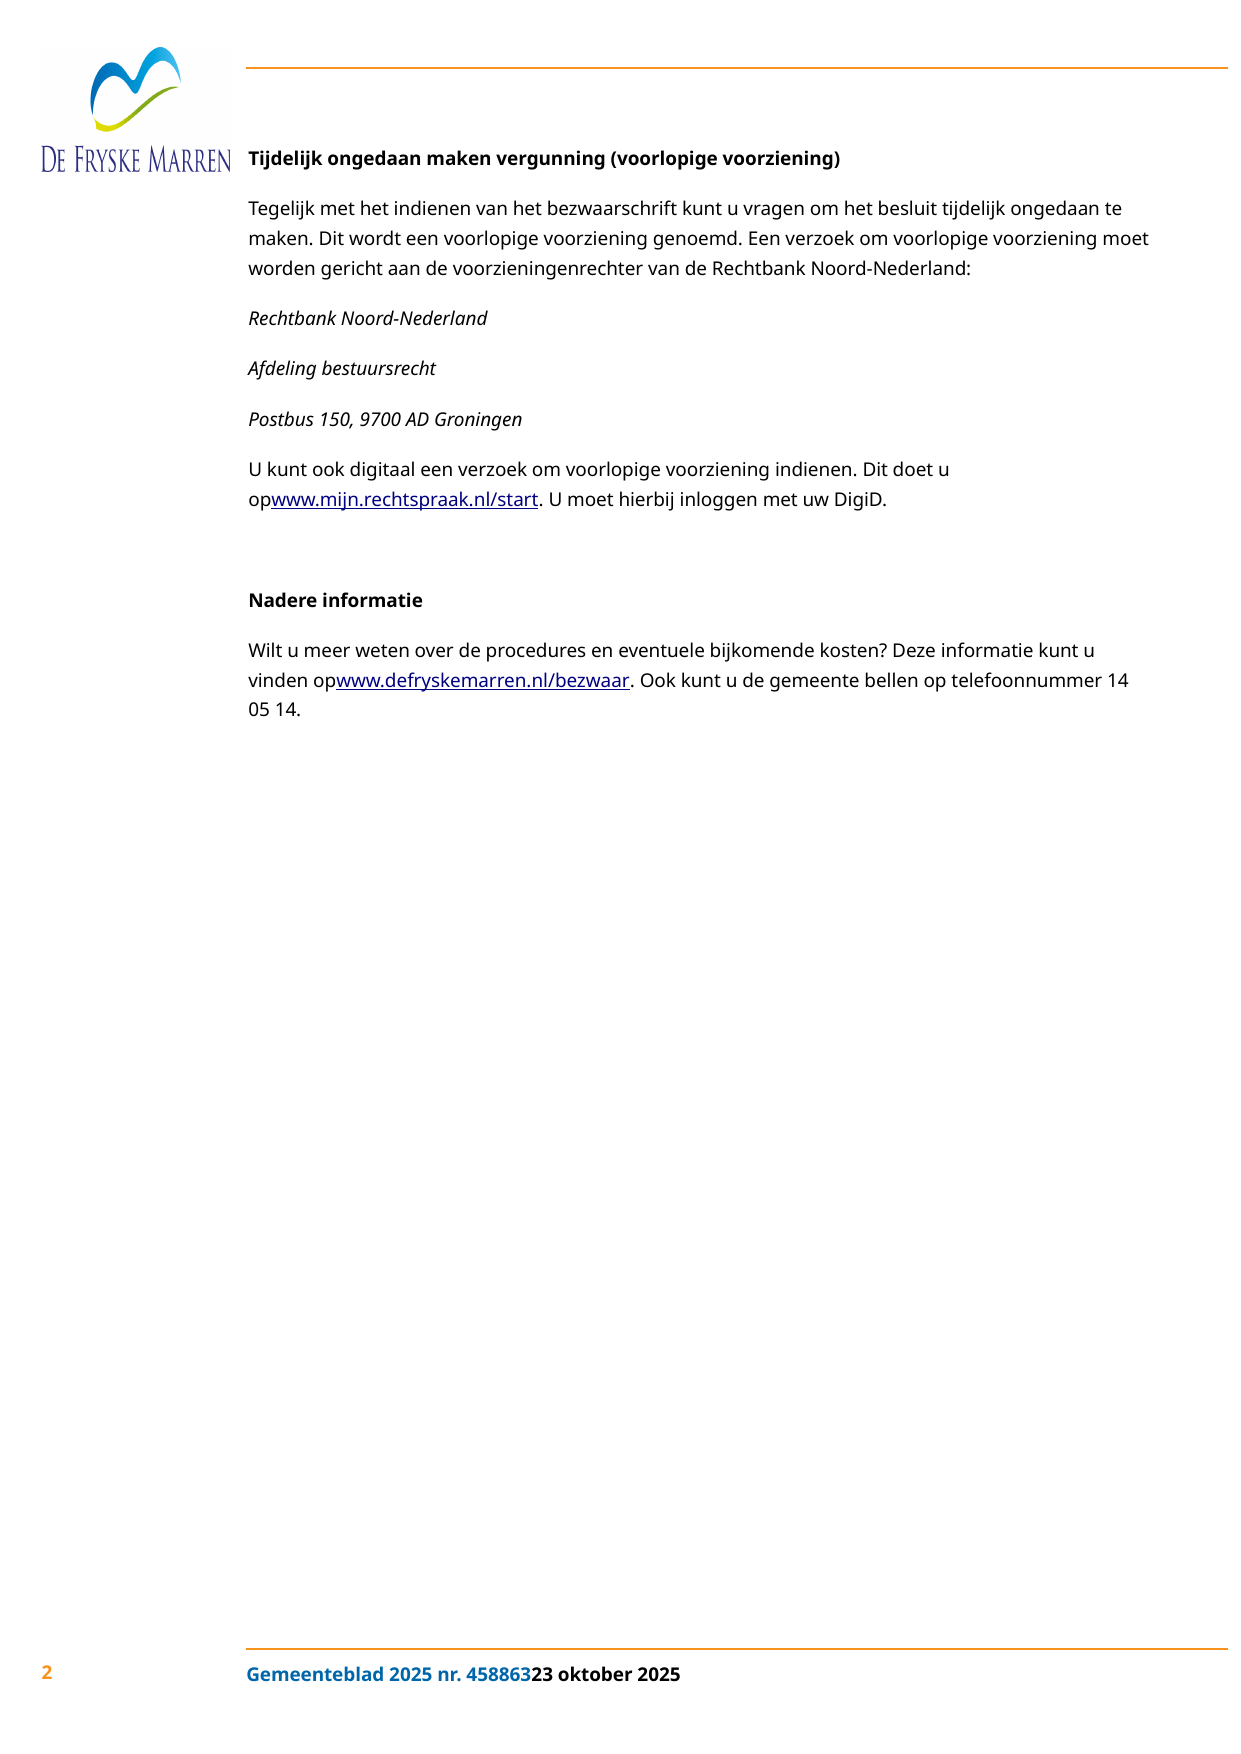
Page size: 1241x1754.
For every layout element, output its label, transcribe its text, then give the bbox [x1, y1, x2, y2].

picture [41, 47, 231, 172]
text Nadere informatie [248, 587, 1152, 613]
text U kunt ook digitaal een verzoek om voorlopige voorziening indienen. Dit doet u opwww.mijn.rechtspraak.nl/start. U moet hierbij inloggen met uw DigiD. [248, 456, 1152, 512]
text Wilt u meer weten over de procedures en eventuele bijkomende kosten? Deze informatie kunt u vinden opwww.defryskemarren.nl/bezwaar. Ook kunt u de gemeente bellen op telefoonnummer 14 05 14. [248, 637, 1152, 722]
text Rechtbank Noord-Nederland [248, 305, 1152, 331]
text Tegelijk met het indienen van het bezwaarschrift kunt u vragen om het besluit tijdelijk ongedaan te maken. Dit wordt een voorlopige voorziening genoemd. Een verzoek om voorlopige voorziening moet worden gericht aan de voorzieningenrechter van de Rechtbank Noord-Nederland: [248, 196, 1152, 281]
text Postbus 150, 9700 AD Groningen [248, 406, 1152, 432]
text Tijdelijk ongedaan maken vergunning (voorlopige voorziening) [248, 145, 1152, 171]
text Afdeling bestuursrecht [248, 356, 1152, 381]
